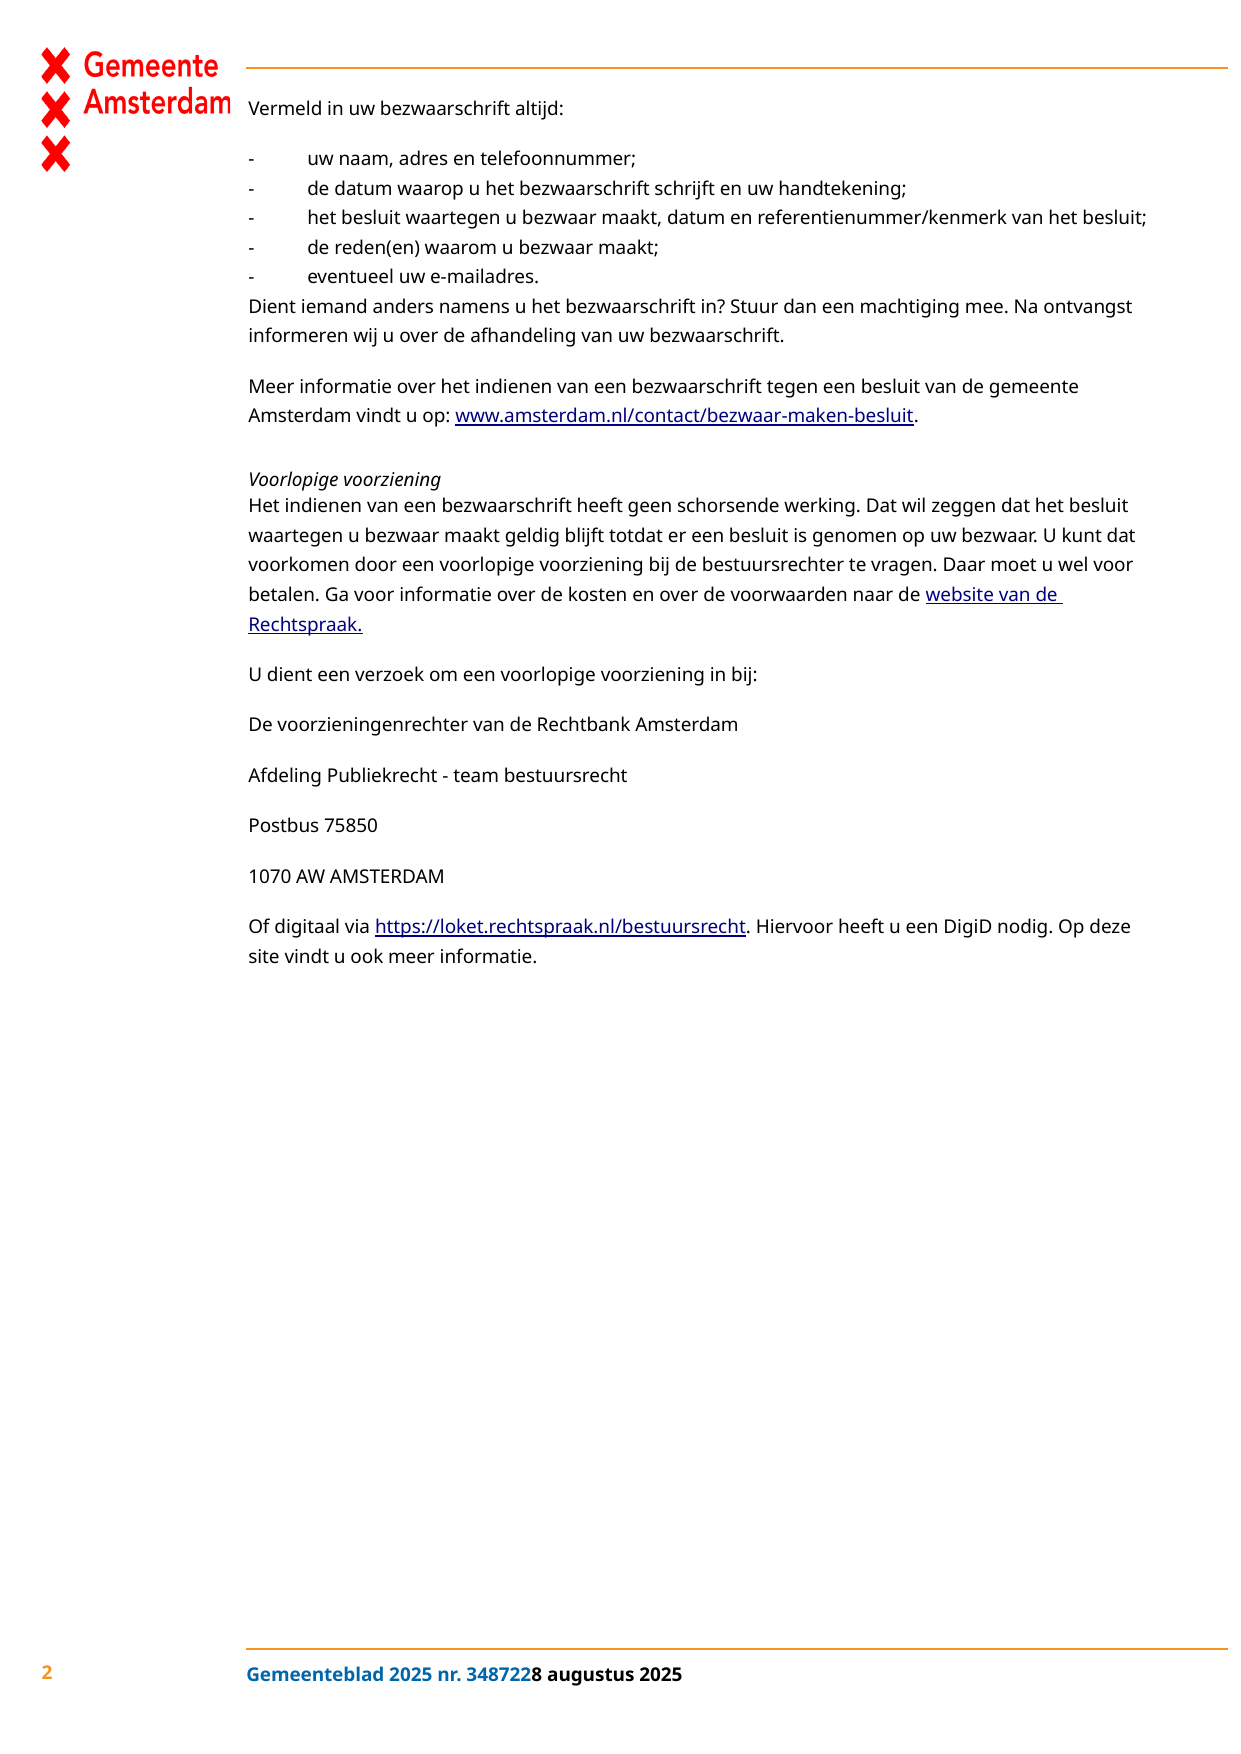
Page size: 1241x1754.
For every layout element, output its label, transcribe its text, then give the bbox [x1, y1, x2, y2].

text Afdeling Publiekrecht - team bestuursrecht [248, 762, 1152, 788]
list uw naam, adres en telefoonnummer; [248, 145, 1152, 171]
text Het indienen van een bezwaarschrift heeft geen schorsende werking. Dat wil zeggen dat het besluit waartegen u bezwaar maakt geldig blijft totdat er een besluit is genomen op uw bezwaar. U kunt dat voorkomen door een voorlopige voorziening bij de bestuursrechter te vragen. Daar moet u wel voor betalen. Ga voor informatie over de kosten en over de voorwaarden naar de website van de Rechtspraak. [248, 492, 1152, 636]
text 1070 AW AMSTERDAM [248, 863, 1152, 888]
text Vermeld in uw bezwaarschrift altijd: [248, 95, 1152, 121]
picture [41, 47, 231, 172]
text Dient iemand anders namens u het bezwaarschrift in? Stuur dan een machtiging mee. Na ontvangst informeren wij u over de afhandeling van uw bezwaarschrift. [248, 293, 1152, 348]
list het besluit waartegen u bezwaar maakt, datum en referentienummer/kenmerk van het besluit; [248, 204, 1152, 230]
text Meer informatie over het indienen van een bezwaarschrift tegen een besluit van de gemeente Amsterdam vindt u op: www.amsterdam.nl/contact/bezwaar-maken-besluit. [248, 373, 1152, 428]
text Postbus 75850 [248, 812, 1152, 838]
text Voorlopige voorziening [248, 467, 1152, 492]
list de datum waarop u het bezwaarschrift schrijft en uw handtekening; [248, 175, 1152, 201]
text De voorzieningenrechter van de Rechtbank Amsterdam [248, 712, 1152, 737]
list de reden(en) waarom u bezwaar maakt; [248, 234, 1152, 260]
list eventueel uw e-mailadres. [248, 263, 1152, 289]
text U dient een verzoek om een voorlopige voorziening in bij: [248, 661, 1152, 687]
text Of digitaal via https://loket.rechtspraak.nl/bestuursrecht. Hiervoor heeft u een DigiD nodig. Op deze site vindt u ook meer informatie. [248, 913, 1152, 968]
